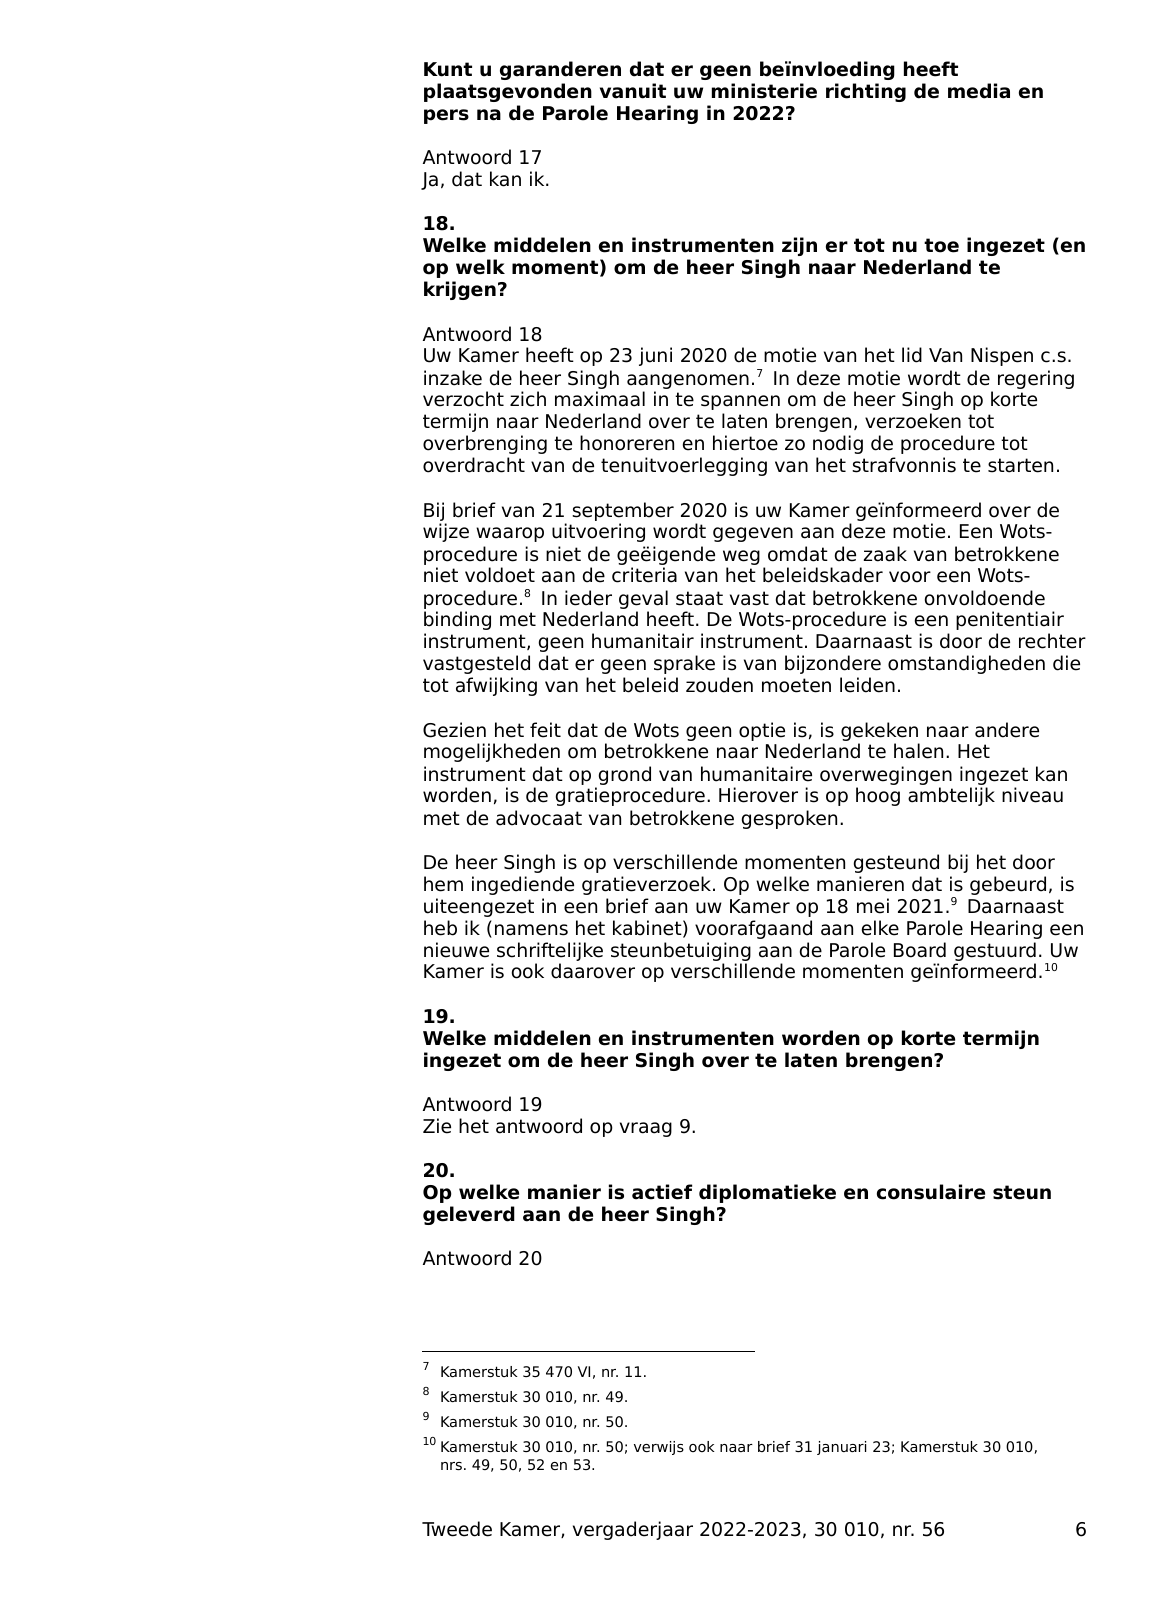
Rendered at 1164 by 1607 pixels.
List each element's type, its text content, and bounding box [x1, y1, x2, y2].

text Op welke manier is actief diplomatieke en consulaire steun geleverd aan de heer Singh? [422, 1182, 1087, 1226]
text Welke middelen en instrumenten worden op korte termijn ingezet om de heer Singh over te laten brengen? [422, 1028, 1087, 1072]
text Ja, dat kan ik. [422, 169, 1087, 191]
text De heer Singh is op verschillende momenten gesteund bij het door hem ingediende gratieverzoek. Op welke manieren dat is gebeurd, is uiteengezet in een brief aan uw Kamer op 18 mei 2021. Daarnaast heb ik (namens het kabinet) voorafgaand aan elke Parole Hearing een nieuwe schriftelijke steunbetuiging aan de Parole Board gestuurd. Uw Kamer is ook daarover op verschillende momenten geïnformeerd. [422, 852, 1087, 983]
text Kunt u garanderen dat er geen beïnvloeding heeft plaatsgevonden vanuit uw ministerie richting de media en pers na de Parole Hearing in 2022? [422, 59, 1087, 125]
text Uw Kamer heeft op 23 juni 2020 de motie van het lid Van Nispen c.s. inzake de heer Singh aangenomen. In deze motie wordt de regering verzocht zich maximaal in te spannen om de heer Singh op korte termijn naar Nederland over te laten brengen, verzoeken tot overbrenging te honoreren en hiertoe zo nodig de procedure tot overdracht van de tenuitvoerlegging van het strafvonnis te starten. [422, 345, 1087, 477]
text Antwoord 17 [422, 147, 1087, 169]
text Bij brief van 21 september 2020 is uw Kamer geïnformeerd over de wijze waarop uitvoering wordt gegeven aan deze motie. Een Wots-procedure is niet de geëigende weg omdat de zaak van betrokkene niet voldoet aan de criteria van het beleidskader voor een Wots-procedure. In ieder geval staat vast dat betrokkene onvoldoende binding met Nederland heeft. De Wots-procedure is een penitentiair instrument, geen humanitair instrument. Daarnaast is door de rechter vastgesteld dat er geen sprake is van bijzondere omstandigheden die tot afwijking van het beleid zouden moeten leiden. [422, 499, 1087, 697]
text Kamerstuk 30 010, nr. 49. [422, 1385, 1087, 1407]
text 20. [422, 1160, 1087, 1182]
text Gezien het feit dat de Wots geen optie is, is gekeken naar andere mogelijkheden om betrokkene naar Nederland te halen. Het instrument dat op grond van humanitaire overwegingen ingezet kan worden, is de gratieprocedure. Hierover is op hoog ambtelijk niveau met de advocaat van betrokkene gesproken. [422, 719, 1087, 829]
text 19. [422, 1006, 1087, 1028]
text Antwoord 18 [422, 323, 1087, 345]
text Antwoord 19 [422, 1094, 1087, 1116]
text 18. [422, 213, 1087, 235]
text Kamerstuk 30 010, nr. 50. [422, 1410, 1087, 1432]
text Kamerstuk 35 470 VI, nr. 11. [422, 1360, 1087, 1382]
text Kamerstuk 30 010, nr. 50; verwijs ook naar brief 31 januari 23; Kamerstuk 30 010, nrs. 49, 50, 52 en 53. [422, 1435, 1087, 1474]
text Welke middelen en instrumenten zijn er tot nu toe ingezet (en op welk moment) om de heer Singh naar Nederland te krijgen? [422, 235, 1087, 301]
text Antwoord 20 [422, 1248, 1087, 1270]
text Zie het antwoord op vraag 9. [422, 1116, 1087, 1138]
